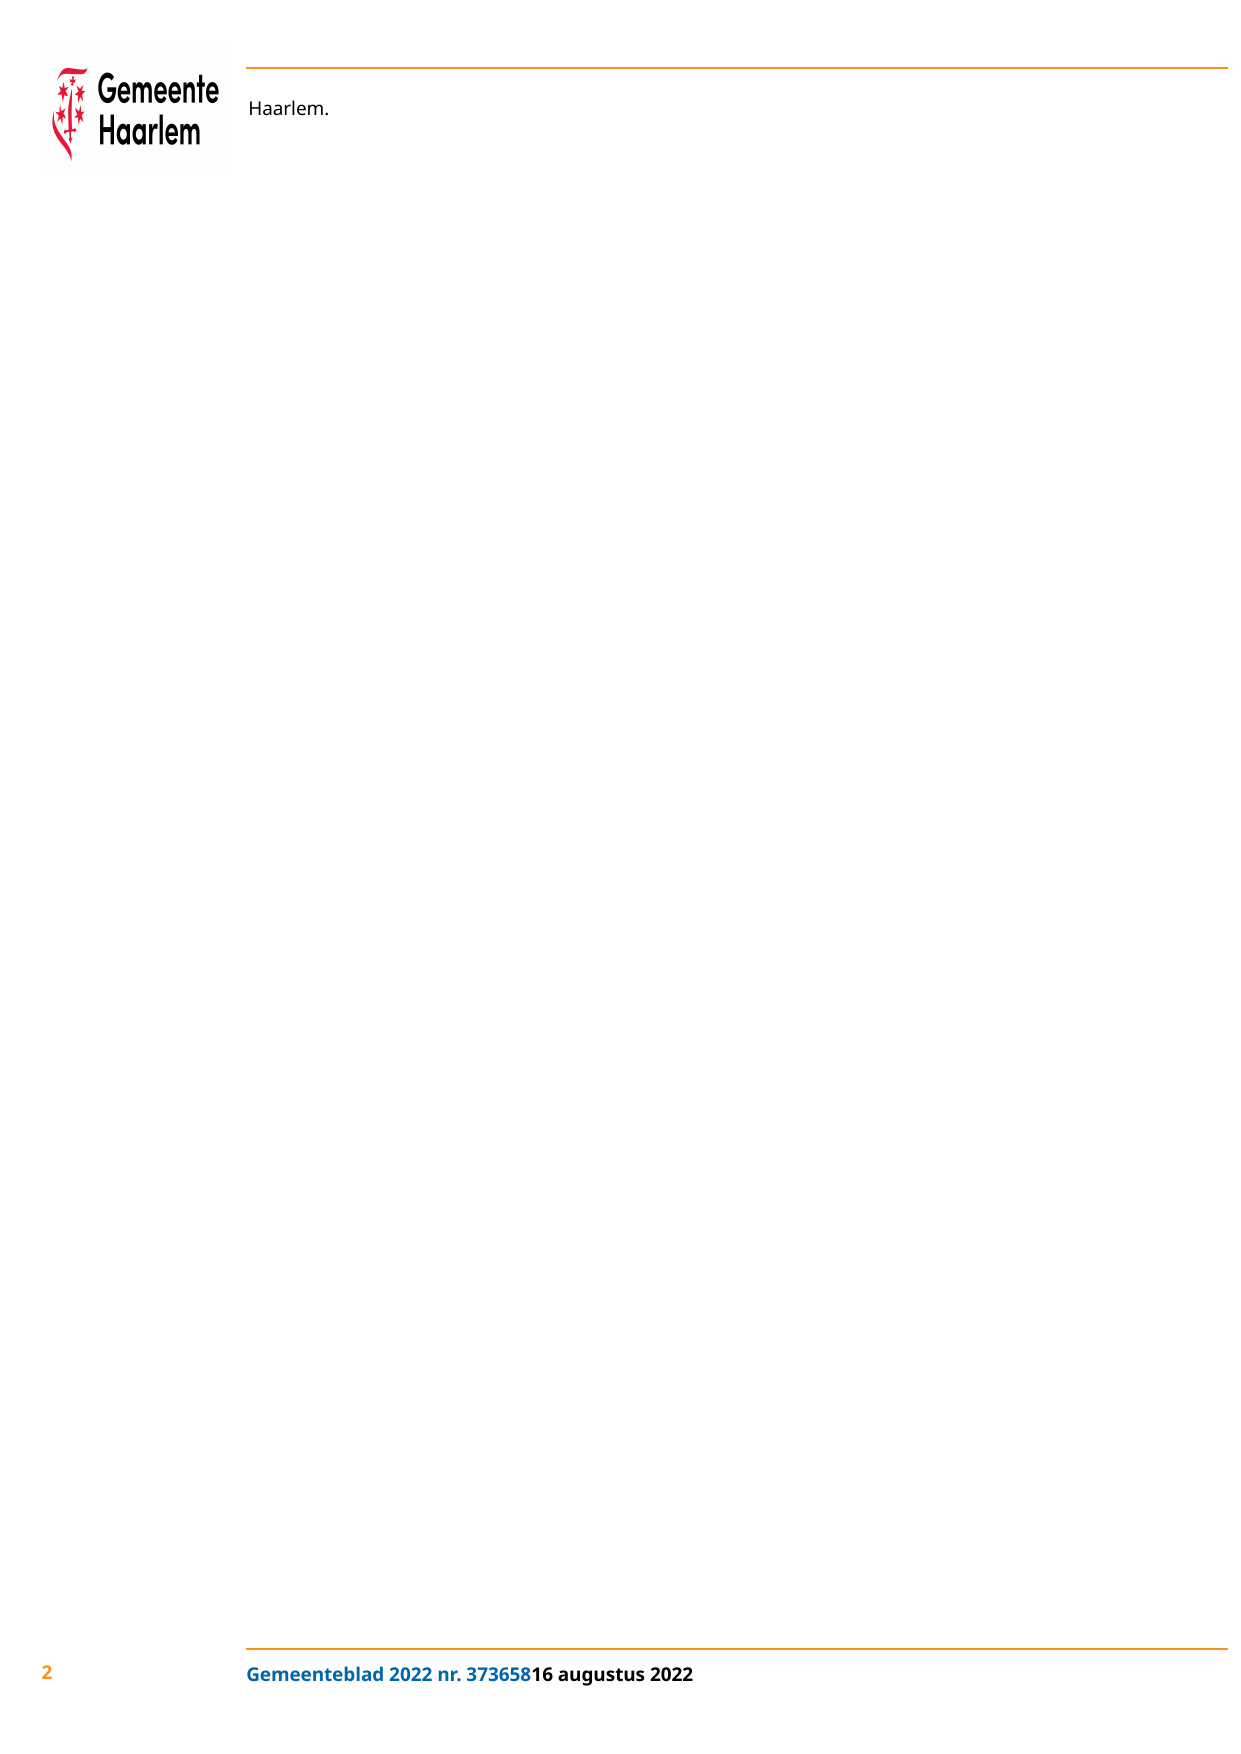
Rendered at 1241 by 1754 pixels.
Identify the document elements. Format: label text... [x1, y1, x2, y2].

text Haarlem. [248, 95, 1152, 121]
picture [41, 47, 231, 172]
